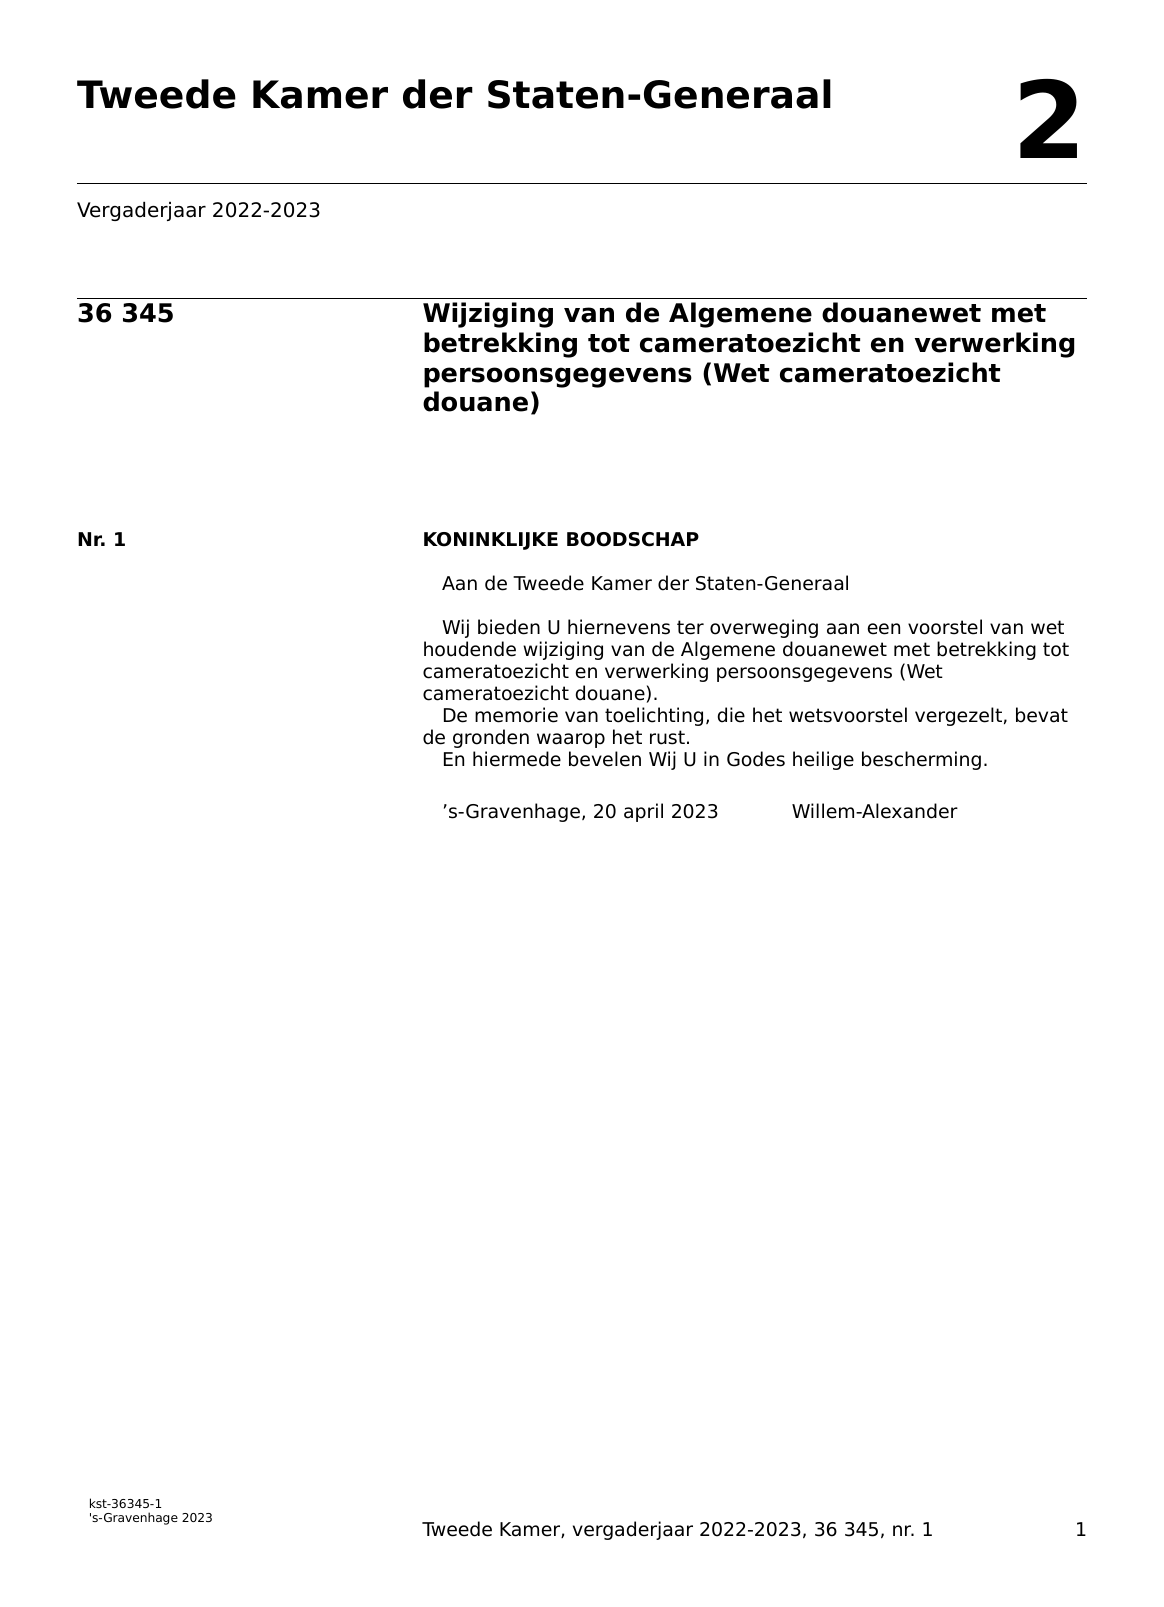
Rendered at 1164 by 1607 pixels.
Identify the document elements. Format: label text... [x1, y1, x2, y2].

text 's-Gravenhage 2023 [88, 1511, 323, 1525]
table_header 2 [886, 59, 1087, 183]
subtitle Nr. 1 KONINKLIJKE BOODSCHAP [77, 529, 1087, 551]
text Wij bieden U hiernevens ter overweging aan een voorstel van wet houdende wijziging van de Algemene douanewet met betrekking tot cameratoezicht en verwerking persoonsgegevens (Wet cameratoezicht douane). [422, 617, 1087, 705]
table_header Tweede Kamer der Staten-Generaal [77, 59, 886, 183]
subtitle 36 345 Wijziging van de Algemene douanewet met betrekking tot cameratoezicht en verwerking persoonsgegevens (Wet cameratoezicht douane) [77, 299, 1087, 418]
table_cell Vergaderjaar 2022-2023 [77, 184, 1087, 298]
text kst-36345-1 [88, 1497, 323, 1511]
text De memorie van toelichting, die het wetsvoorstel vergezelt, bevat de gronden waarop het rust. [422, 705, 1087, 749]
text En hiermede bevelen Wij U in Godes heilige bescherming. [422, 749, 1087, 771]
text Aan de Tweede Kamer der Staten-Generaal [422, 573, 1087, 595]
text ’s-Gravenhage, 20 april 2023 Willem-Alexander [422, 801, 1087, 823]
